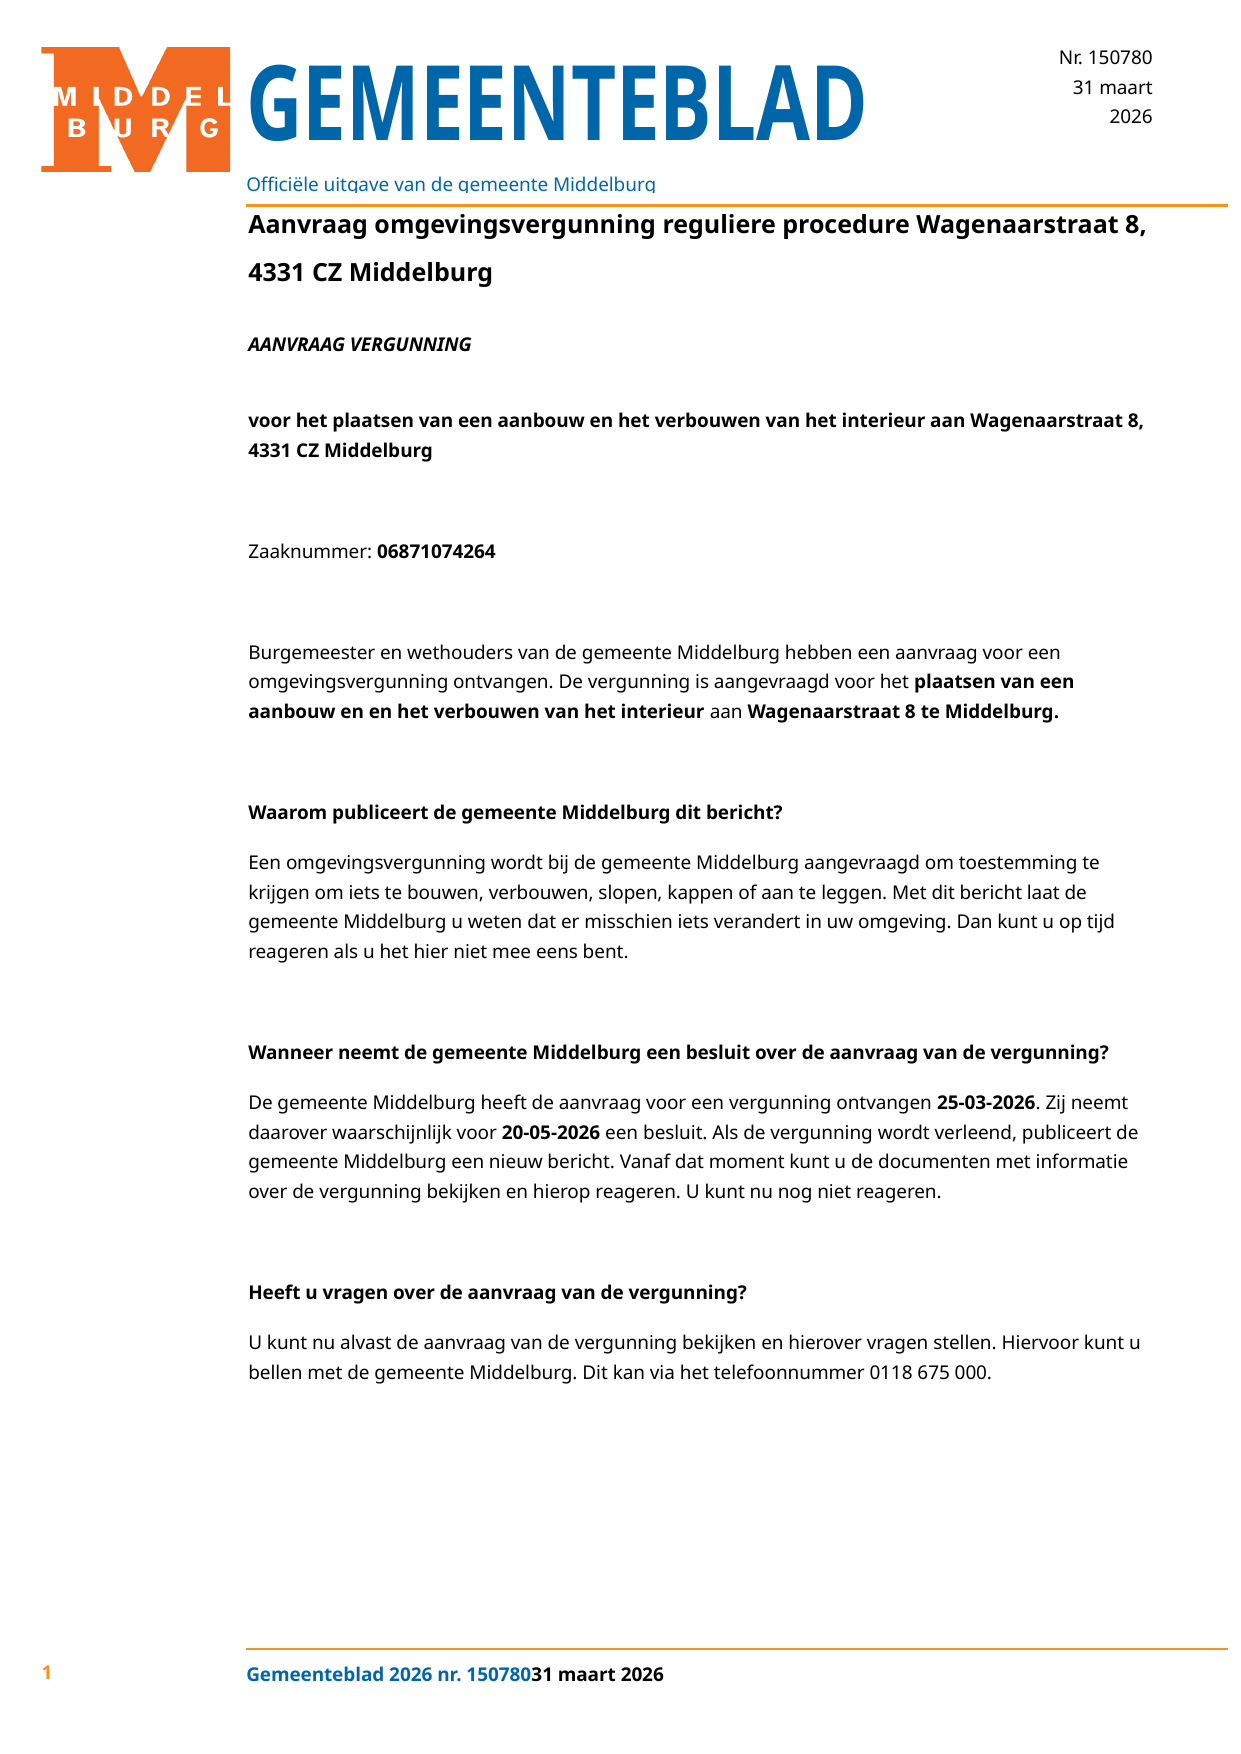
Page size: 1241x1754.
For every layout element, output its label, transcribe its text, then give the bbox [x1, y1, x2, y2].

text Waarom publiceert de gemeente Middelburg dit bericht? [248, 799, 1152, 824]
text De gemeente Middelburg heeft de aanvraag voor een vergunning ontvangen 25-03-2026. Zij neemt daarover waarschijnlijk voor 20-05-2026 een besluit. Als de vergunning wordt verleend, publiceert de gemeente Middelburg een nieuw bericht. Vanaf dat moment kunt u de documenten met informatie over de vergunning bekijken en hierop reageren. U kunt nu nog niet reageren. [248, 1089, 1152, 1204]
text Een omgevingsvergunning wordt bij de gemeente Middelburg aangevraagd om toestemming te krijgen om iets te bouwen, verbouwen, slopen, kappen of aan te leggen. Met dit bericht laat de gemeente Middelburg u weten dat er misschien iets verandert in uw omgeving. Dan kunt u op tijd reageren als u het hier niet mee eens bent. [248, 849, 1152, 964]
text Burgemeester en wethouders van de gemeente Middelburg hebben een aanvraag voor een omgevingsvergunning ontvangen. De vergunning is aangevraagd voor het plaatsen van een aanbouw en en het verbouwen van het interieur aan Wagenaarstraat 8 te Middelburg. [248, 639, 1152, 724]
text Zaaknummer: 06871074264 [248, 538, 1152, 564]
picture [41, 47, 231, 172]
text Aanvraag omgevingsvergunning reguliere procedure Wagenaarstraat 8, 4331 CZ Middelburg [248, 207, 1152, 288]
text Heeft u vragen over de aanvraag van de vergunning? [248, 1279, 1152, 1304]
text Wanneer neemt de gemeente Middelburg een besluit over de aanvraag van de vergunning? [248, 1039, 1152, 1064]
text U kunt nu alvast de aanvraag van de vergunning bekijken en hierover vragen stellen. Hiervoor kunt u bellen met de gemeente Middelburg. Dit kan via het telefoonnummer 0118 675 000. [248, 1329, 1152, 1384]
text AANVRAAG VERGUNNING [248, 331, 1152, 357]
text voor het plaatsen van een aanbouw en het verbouwen van het interieur aan Wagenaarstraat 8, 4331 CZ Middelburg [248, 408, 1152, 463]
